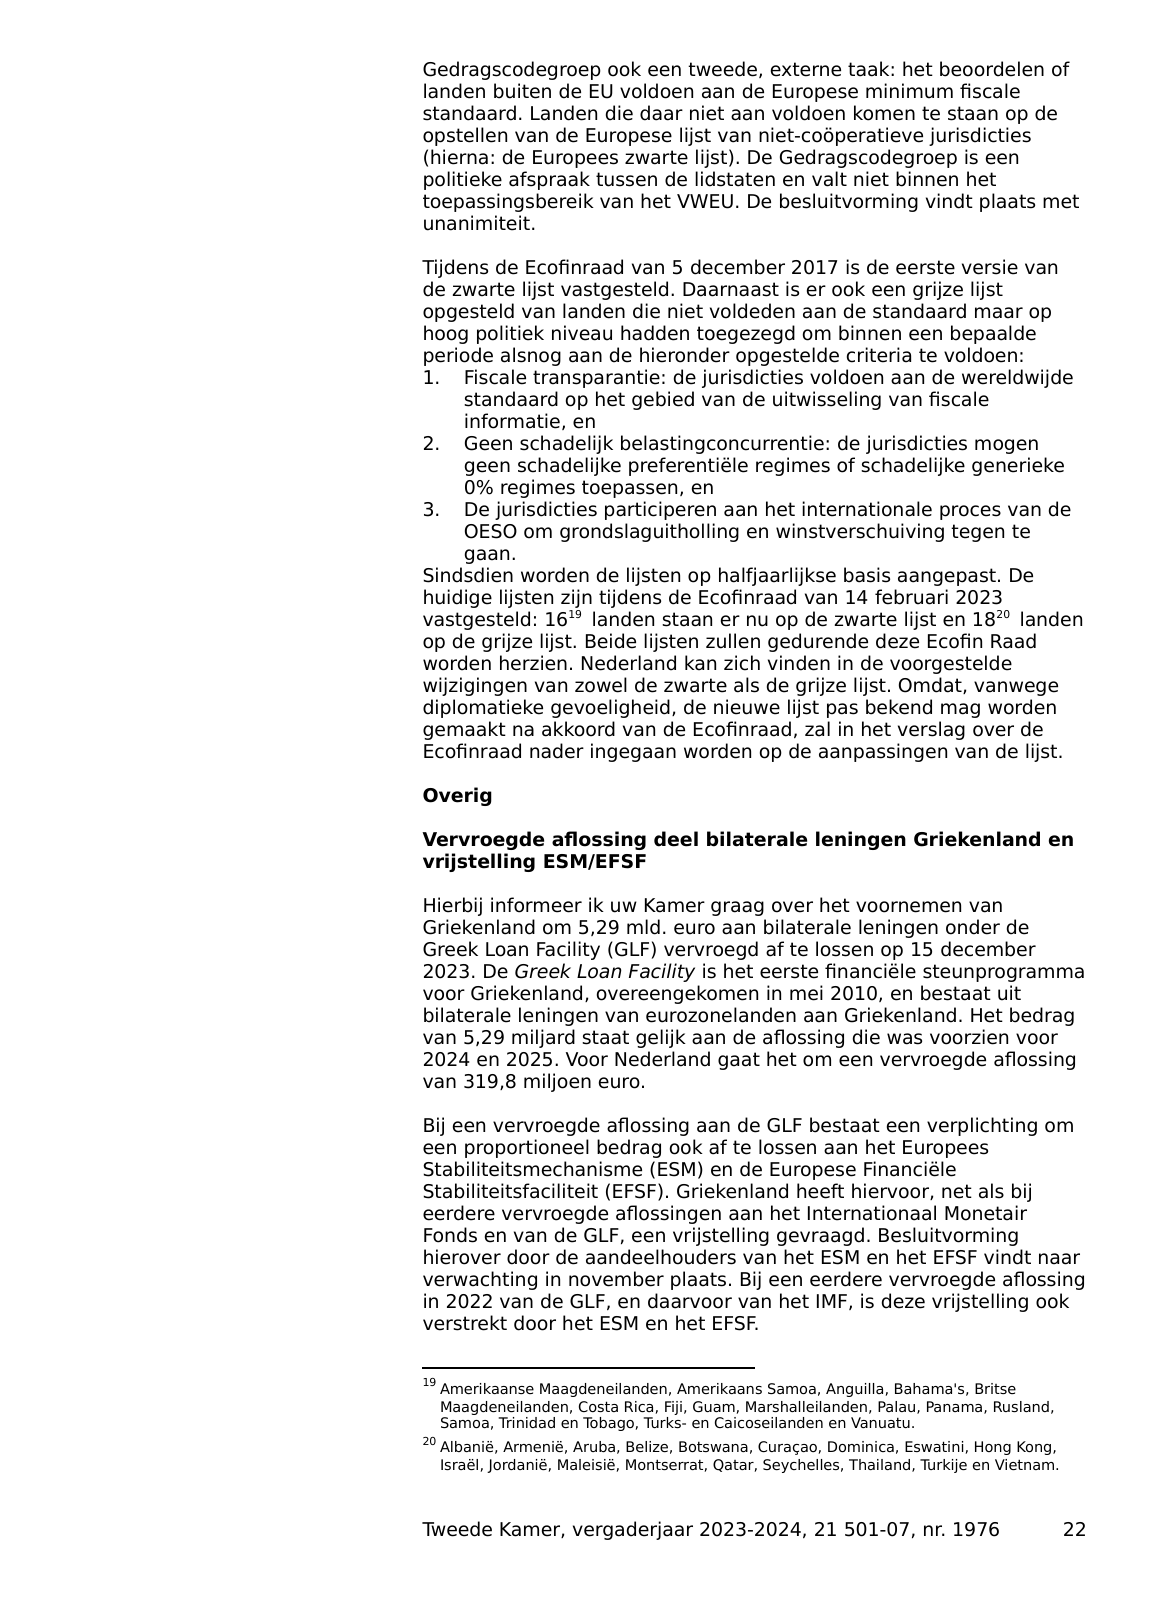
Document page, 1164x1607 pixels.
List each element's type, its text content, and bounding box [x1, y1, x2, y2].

text 3. De jurisdicties participeren aan het internationale proces van de OESO om grondslaguitholling en winstverschuiving tegen te gaan. [422, 499, 1087, 565]
text Sindsdien worden de lijsten op halfjaarlijkse basis aangepast. De huidige lijsten zijn tijdens de Ecofinraad van 14 februari 2023 vastgesteld: 16 landen staan er nu op de zwarte lijst en 18 landen op de grijze lijst. Beide lijsten zullen gedurende deze Ecofin Raad worden herzien. Nederland kan zich vinden in de voorgestelde wijzigingen van zowel de zwarte als de grijze lijst. Omdat, vanwege diplomatieke gevoeligheid, de nieuwe lijst pas bekend mag worden gemaakt na akkoord van de Ecofinraad, zal in het verslag over de Ecofinraad nader ingegaan worden op de aanpassingen van de lijst. [422, 565, 1087, 763]
text Albanië, Armenië, Aruba, Belize, Botswana, Curaçao, Dominica, Eswatini, Hong Kong, Israël, Jordanië, Maleisië, Montserrat, Qatar, Seychelles, Thailand, Turkije en Vietnam. [422, 1435, 1087, 1474]
text 2. Geen schadelijk belastingconcurrentie: de jurisdicties mogen geen schadelijke preferentiële regimes of schadelijke generieke 0% regimes toepassen, en [422, 433, 1087, 499]
text Tijdens de Ecofinraad van 5 december 2017 is de eerste versie van de zwarte lijst vastgesteld. Daarnaast is er ook een grijze lijst opgesteld van landen die niet voldeden aan de standaard maar op hoog politiek niveau hadden toegezegd om binnen een bepaalde periode alsnog aan de hieronder opgestelde criteria te voldoen: [422, 257, 1087, 367]
text Hierbij informeer ik uw Kamer graag over het voornemen van Griekenland om 5,29 mld. euro aan bilaterale leningen onder de Greek Loan Facility (GLF) vervroegd af te lossen op 15 december 2023. De Greek Loan Facility is het eerste financiële steunprogramma voor Griekenland, overeengekomen in mei 2010, en bestaat uit bilaterale leningen van eurozonelanden aan Griekenland. Het bedrag van 5,29 miljard staat gelijk aan de aflossing die was voorzien voor 2024 en 2025. Voor Nederland gaat het om een vervroegde aflossing van 319,8 miljoen euro. [422, 895, 1087, 1093]
subtitle Vervroegde aflossing deel bilaterale leningen Griekenland en vrijstelling ESM/EFSF [422, 829, 1087, 873]
subtitle Overig [422, 785, 1087, 807]
text Gedragscodegroep ook een tweede, externe taak: het beoordelen of landen buiten de EU voldoen aan de Europese minimum fiscale standaard. Landen die daar niet aan voldoen komen te staan op de opstellen van de Europese lijst van niet-coöperatieve jurisdicties (hierna: de Europees zwarte lijst). De Gedragscodegroep is een politieke afspraak tussen de lidstaten en valt niet binnen het toepassingsbereik van het VWEU. De besluitvorming vindt plaats met unanimiteit. [422, 59, 1087, 235]
text Amerikaanse Maagdeneilanden, Amerikaans Samoa, Anguilla, Bahama's, Britse Maagdeneilanden, Costa Rica, Fiji, Guam, Marshalleilanden, Palau, Panama, Rusland, Samoa, Trinidad en Tobago, Turks- en Caicoseilanden en Vanuatu. [422, 1377, 1087, 1432]
text Bij een vervroegde aflossing aan de GLF bestaat een verplichting om een proportioneel bedrag ook af te lossen aan het Europees Stabiliteitsmechanisme (ESM) en de Europese Financiële Stabiliteitsfaciliteit (EFSF). Griekenland heeft hiervoor, net als bij eerdere vervroegde aflossingen aan het Internationaal Monetair Fonds en van de GLF, een vrijstelling gevraagd. Besluitvorming hierover door de aandeelhouders van het ESM en het EFSF vindt naar verwachting in november plaats. Bij een eerdere vervroegde aflossing in 2022 van de GLF, en daarvoor van het IMF, is deze vrijstelling ook verstrekt door het ESM en het EFSF. [422, 1115, 1087, 1335]
text 1. Fiscale transparantie: de jurisdicties voldoen aan de wereldwijde standaard op het gebied van de uitwisseling van fiscale informatie, en [422, 367, 1087, 433]
